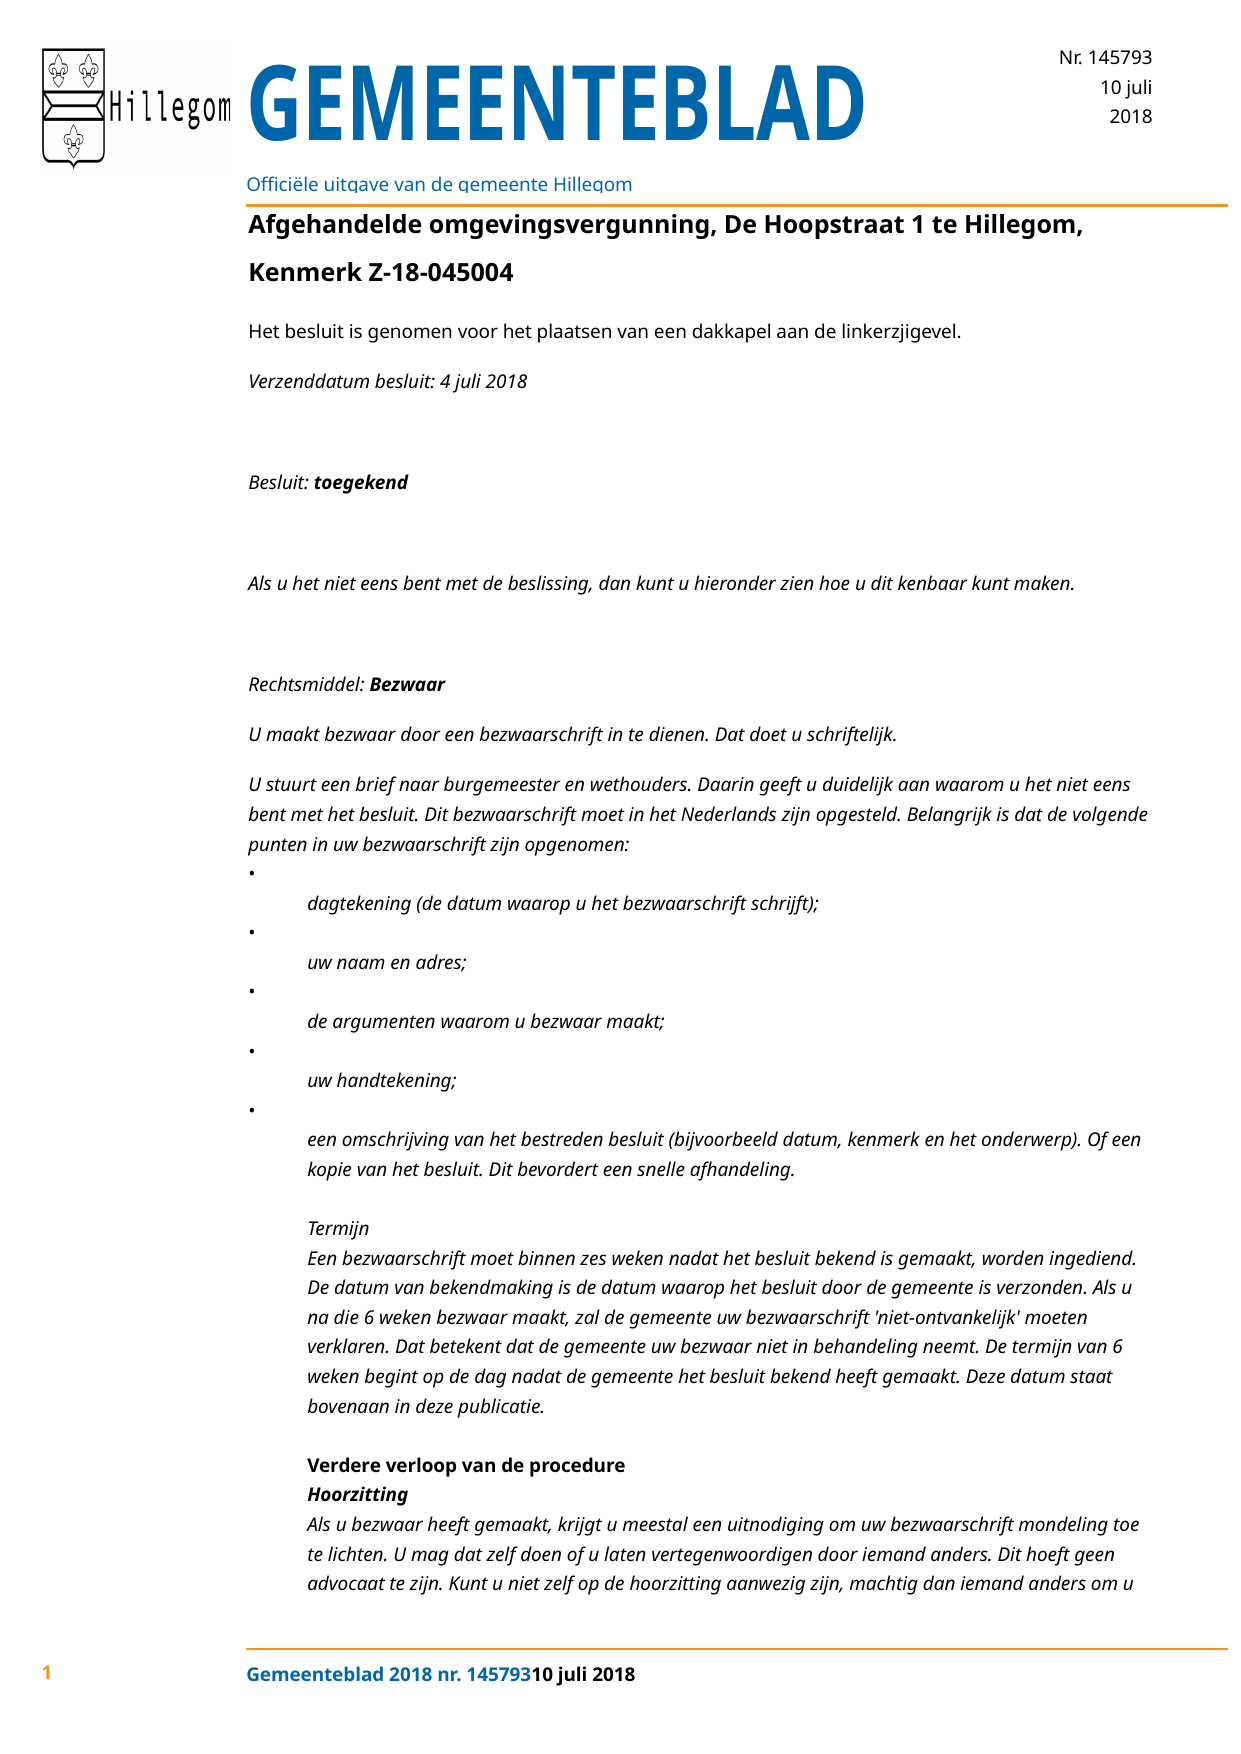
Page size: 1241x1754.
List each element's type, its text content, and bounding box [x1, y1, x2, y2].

list Verdere verloop van de procedure [248, 1452, 1152, 1478]
list Een bezwaarschrift moet binnen zes weken nadat het besluit bekend is gemaakt, worden ingediend. De datum van bekendmaking is de datum waarop het besluit door de gemeente is verzonden. Als u na die 6 weken bezwaar maakt, zal de gemeente uw bezwaarschrift 'niet-ontvankelijk' moeten verklaren. Dat betekent dat de gemeente uw bezwaar niet in behandeling neemt. De termijn van 6 weken begint op de dag nadat de gemeente het besluit bekend heeft gemaakt. Deze datum staat bovenaan in deze publicatie. [248, 1245, 1152, 1419]
list Termijn [248, 1215, 1152, 1241]
text U stuurt een brief naar burgemeester en wethouders. Daarin geeft u duidelijk aan waarom u het niet eens bent met het besluit. Dit bezwaarschrift moet in het Nederlands zijn opgesteld. Belangrijk is dat de volgende punten in uw bezwaarschrift zijn opgenomen: [248, 772, 1152, 857]
picture [41, 47, 231, 172]
list uw handtekening; [248, 1067, 1152, 1093]
list een omschrijving van het bestreden besluit (bijvoorbeeld datum, kenmerk en het onderwerp). Of een kopie van het besluit. Dit bevordert een snelle afhandeling. [248, 1127, 1152, 1182]
text Als u het niet eens bent met de beslissing, dan kunt u hieronder zien hoe u dit kenbaar kunt maken. [248, 570, 1152, 596]
list Hoorzitting [248, 1482, 1152, 1507]
list uw naam en adres; [248, 949, 1152, 975]
text Afgehandelde omgevingsvergunning, De Hoopstraat 1 te Hillegom, Kenmerk Z-18-045004 [248, 207, 1152, 288]
list Als u bezwaar heeft gemaakt, krijgt u meestal een uitnodiging om uw bezwaarschrift mondeling toe te lichten. U mag dat zelf doen of u laten vertegenwoordigen door iemand anders. Dit hoeft geen advocaat te zijn. Kunt u niet zelf op de hoorzitting aanwezig zijn, machtig dan iemand anders om u [248, 1511, 1152, 1596]
text U maakt bezwaar door een bezwaarschrift in te dienen. Dat doet u schriftelijk. [248, 721, 1152, 747]
list dagtekening (de datum waarop u het bezwaarschrift schrijft); [248, 890, 1152, 916]
text Besluit: toegekend [248, 469, 1152, 495]
text Rechtsmiddel: Bezwaar [248, 671, 1152, 697]
text Het besluit is genomen voor het plaatsen van een dakkapel aan de linkerzjigevel. [248, 318, 1152, 344]
text Verzenddatum besluit: 4 juli 2018 [248, 368, 1152, 394]
list de argumenten waarom u bezwaar maakt; [248, 1008, 1152, 1034]
